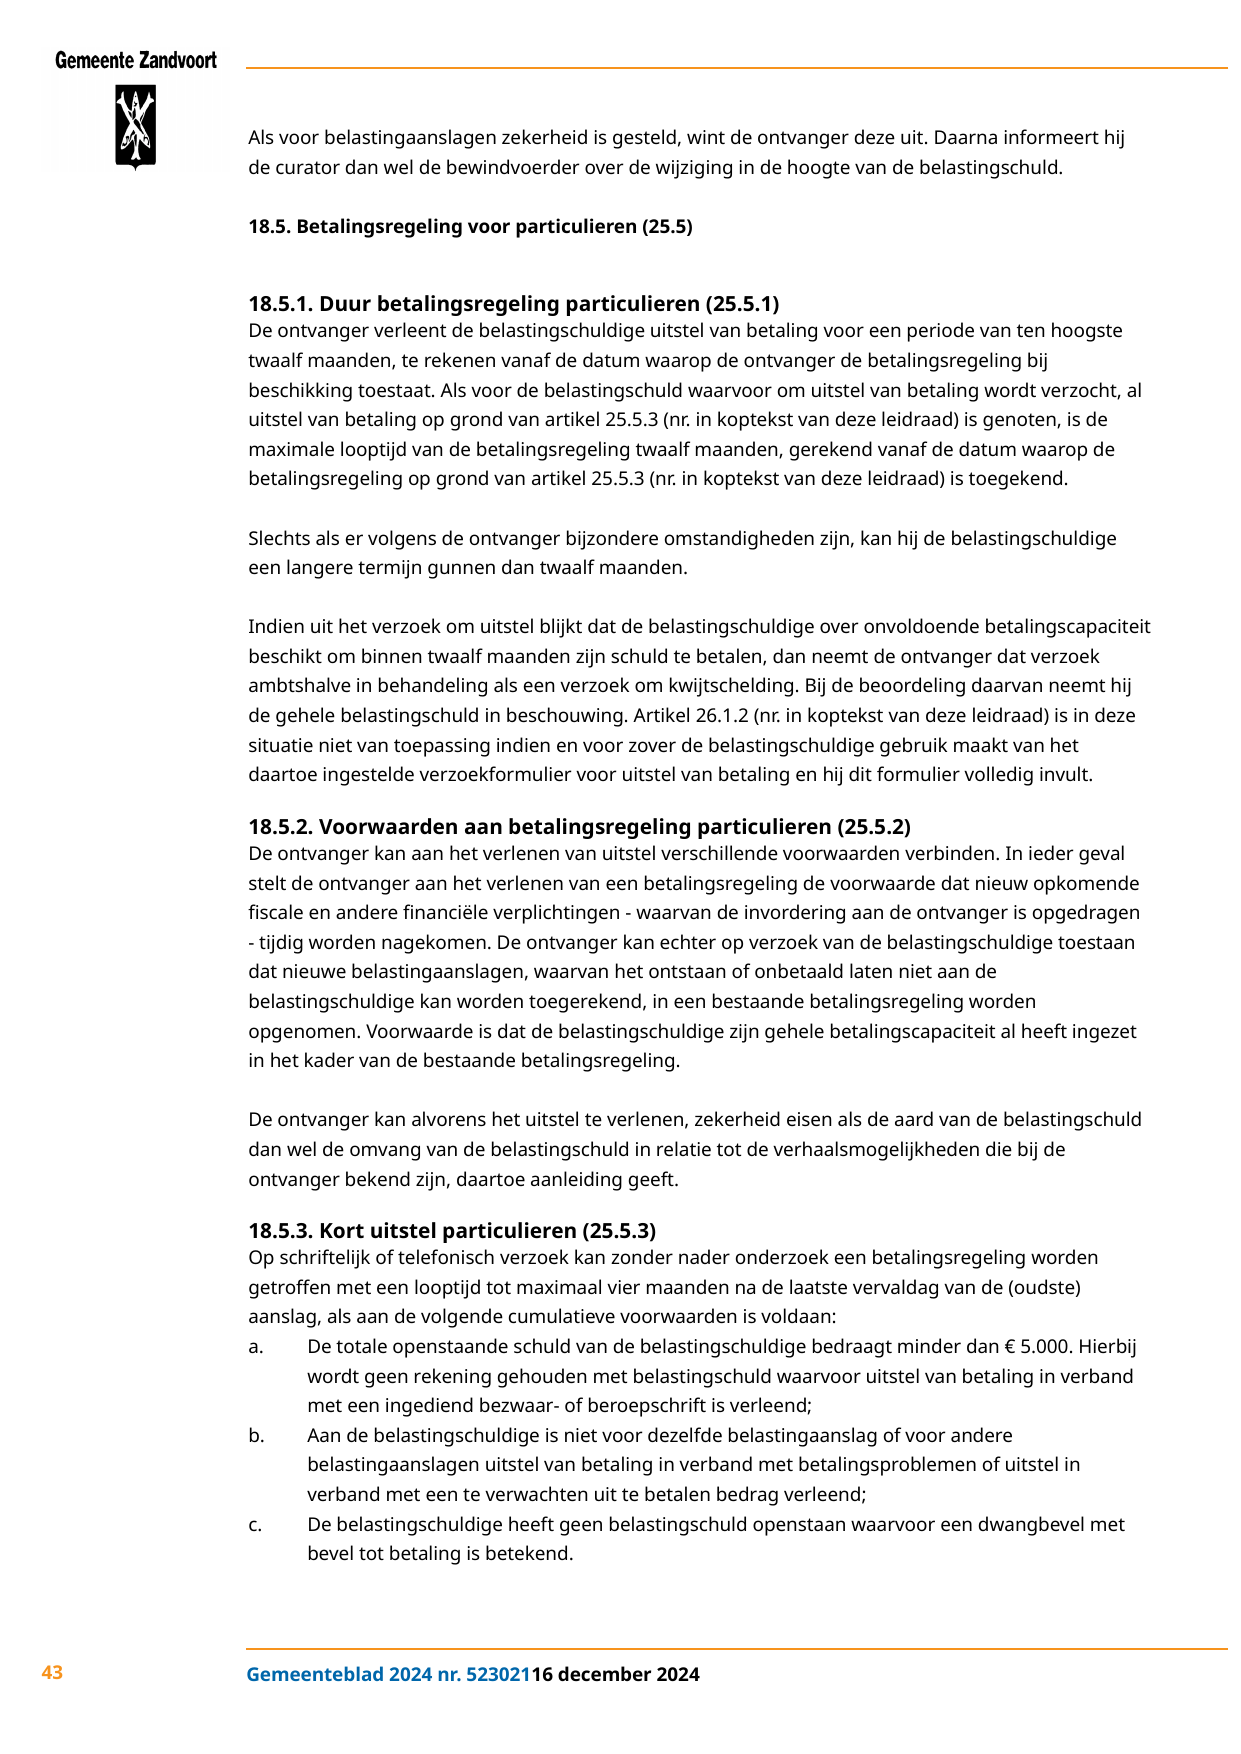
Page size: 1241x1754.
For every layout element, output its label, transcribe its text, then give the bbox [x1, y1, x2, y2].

text 18.5.3. Kort uitstel particulieren (25.5.3) [248, 1216, 1152, 1244]
text Op schriftelijk of telefonisch verzoek kan zonder nader onderzoek een betalingsregeling worden getroffen met een looptijd tot maximaal vier maanden na de laatste vervaldag van de (oudste) aanslag, als aan de volgende cumulatieve voorwaarden is voldaan: [248, 1244, 1152, 1329]
text De ontvanger verleent de belastingschuldige uitstel van betaling voor een periode van ten hoogste twaalf maanden, te rekenen vanaf de datum waarop de ontvanger de betalingsregeling bij beschikking toestaat. Als voor de belastingschuld waarvoor om uitstel van betaling wordt verzocht, al uitstel van betaling op grond van artikel 25.5.3 (nr. in koptekst van deze leidraad) is genoten, is de maximale looptijd van de betalingsregeling twaalf maanden, gerekend vanaf de datum waarop de betalingsregeling op grond van artikel 25.5.3 (nr. in koptekst van deze leidraad) is toegekend. [248, 318, 1152, 491]
text Indien uit het verzoek om uitstel blijkt dat de belastingschuldige over onvoldoende betalingscapaciteit beschikt om binnen twaalf maanden zijn schuld te betalen, dan neemt de ontvanger dat verzoek ambtshalve in behandeling als een verzoek om kwijtschelding. Bij de beoordeling daarvan neemt hij de gehele belastingschuld in beschouwing. Artikel 26.1.2 (nr. in koptekst van deze leidraad) is in deze situatie niet van toepassing indien en voor zover de belastingschuldige gebruik maakt van het daartoe ingestelde verzoekformulier voor uitstel van betaling en hij dit formulier volledig invult. [248, 613, 1152, 787]
list Aan de belastingschuldige is niet voor dezelfde belastingaanslag of voor andere belastingaanslagen uitstel van betaling in verband met betalingsproblemen of uitstel in verband met een te verwachten uit te betalen bedrag verleend; [248, 1422, 1152, 1507]
list De belastingschuldige heeft geen belastingschuld openstaan waarvoor een dwangbevel met bevel tot betaling is betekend. [248, 1511, 1152, 1566]
text De ontvanger kan alvorens het uitstel te verlenen, zekerheid eisen als de aard van de belastingschuld dan wel de omvang van de belastingschuld in relatie tot de verhaalsmogelijkheden die bij de ontvanger bekend zijn, daartoe aanleiding geeft. [248, 1107, 1152, 1191]
text 18.5.2. Voorwaarden aan betalingsregeling particulieren (25.5.2) [248, 812, 1152, 840]
text Slechts als er volgens de ontvanger bijzondere omstandigheden zijn, kan hij de belastingschuldige een langere termijn gunnen dan twaalf maanden. [248, 525, 1152, 580]
picture [41, 47, 231, 172]
text 18.5. Betalingsregeling voor particulieren (25.5) [248, 213, 1152, 239]
text De ontvanger kan aan het verlenen van uitstel verschillende voorwaarden verbinden. In ieder geval stelt de ontvanger aan het verlenen van een betalingsregeling de voorwaarde dat nieuw opkomende fiscale en andere financiële verplichtingen - waarvan de invordering aan de ontvanger is opgedragen - tijdig worden nagekomen. De ontvanger kan echter op verzoek van de belastingschuldige toestaan dat nieuwe belastingaanslagen, waarvan het ontstaan of onbetaald laten niet aan de belastingschuldige kan worden toegerekend, in een bestaande betalingsregeling worden opgenomen. Voorwaarde is dat de belastingschuldige zijn gehele betalingscapaciteit al heeft ingezet in het kader van de bestaande betalingsregeling. [248, 840, 1152, 1073]
text 18.5.1. Duur betalingsregeling particulieren (25.5.1) [248, 289, 1152, 318]
text Als voor belastingaanslagen zekerheid is gesteld, wint de ontvanger deze uit. Daarna informeert hij de curator dan wel de bewindvoerder over de wijziging in de hoogte van de belastingschuld. [248, 124, 1152, 180]
list De totale openstaande schuld van de belastingschuldige bedraagt minder dan € 5.000. Hierbij wordt geen rekening gehouden met belastingschuld waarvoor uitstel van betaling in verband met een ingediend bezwaar- of beroepschrift is verleend; [248, 1333, 1152, 1418]
